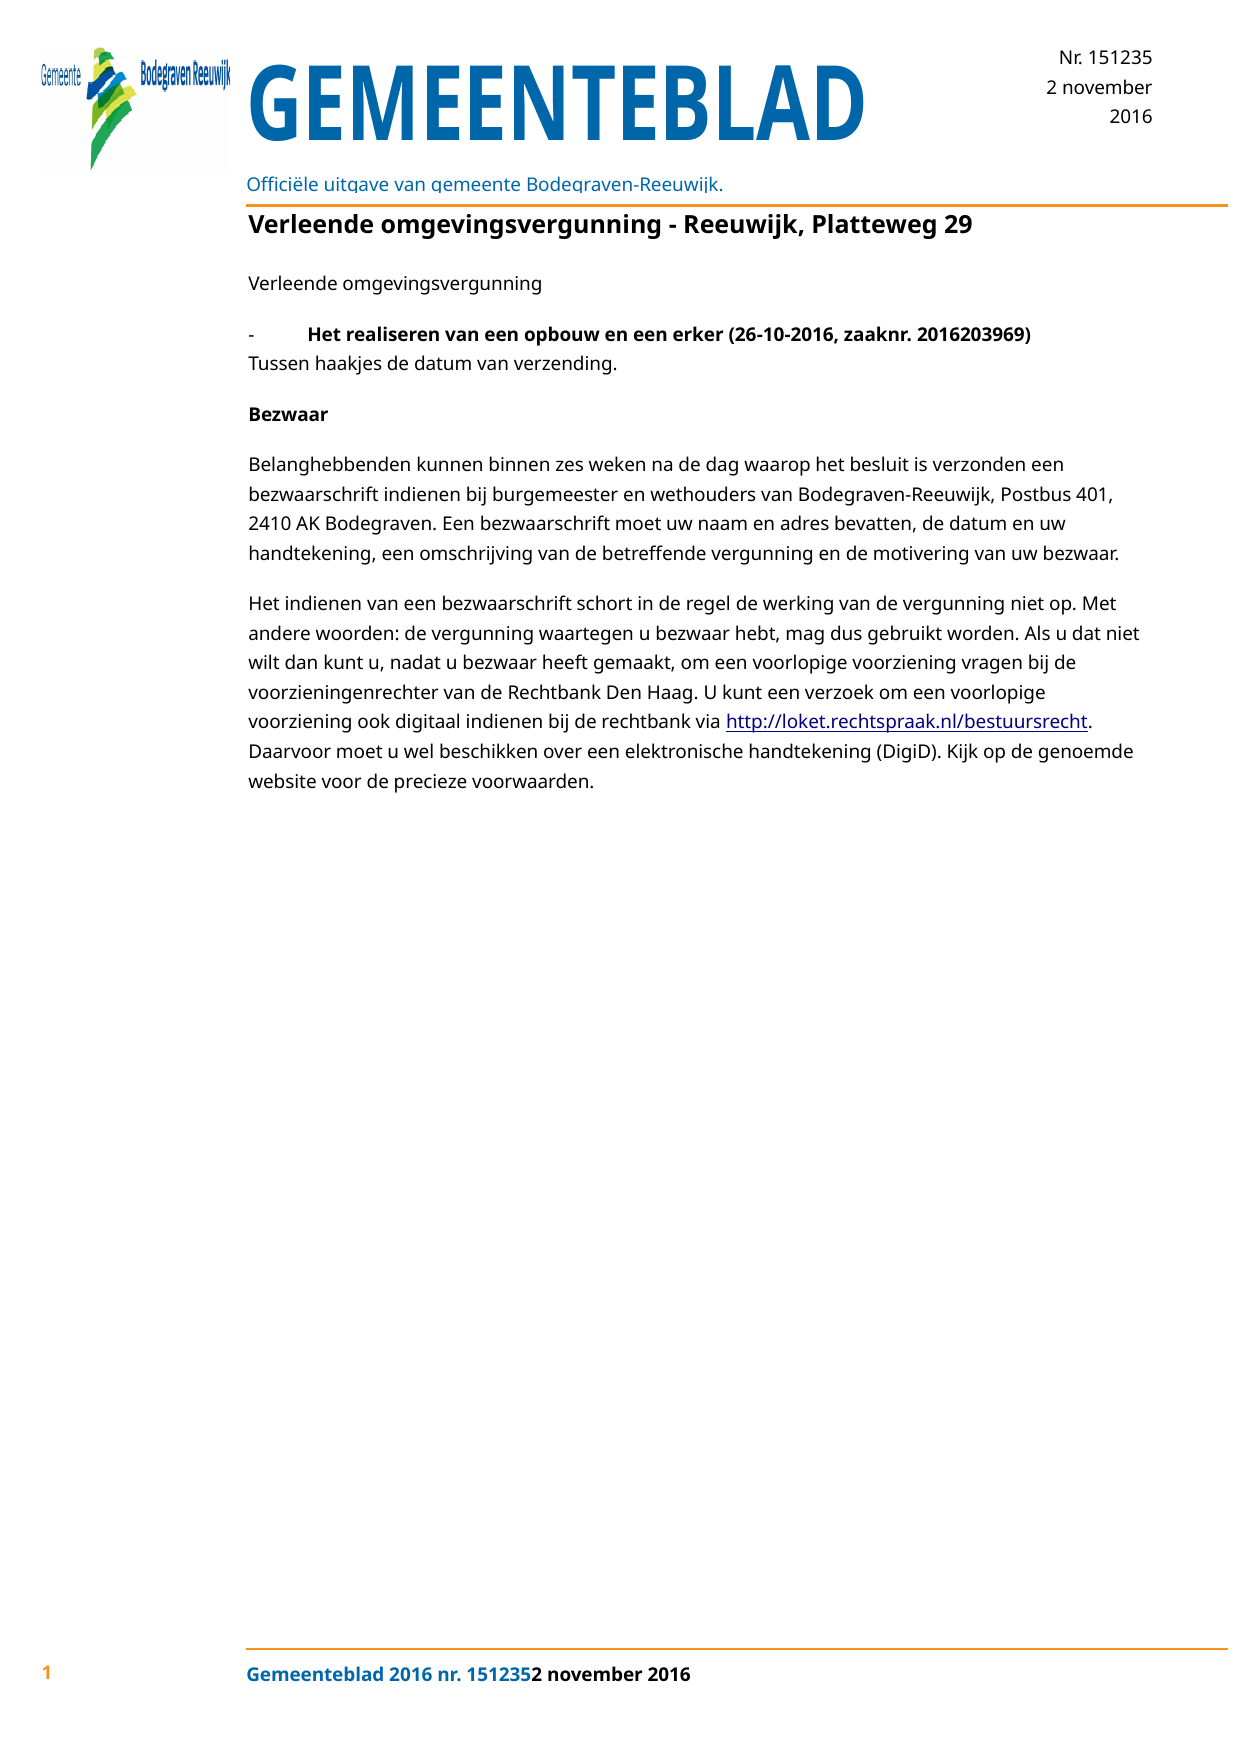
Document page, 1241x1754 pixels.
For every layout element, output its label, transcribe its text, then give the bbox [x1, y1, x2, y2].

text Verleende omgevingsvergunning - Reeuwijk, Platteweg 29 [248, 207, 1152, 241]
list Het realiseren van een opbouw en een erker (26‑10‑2016, zaaknr. 2016203969) [248, 321, 1152, 346]
text Tussen haakjes de datum van verzending. [248, 350, 1152, 376]
picture [41, 47, 231, 172]
text Belanghebbenden kunnen binnen zes weken na de dag waarop het besluit is verzonden een bezwaarschrift indienen bij burgemeester en wethouders van Bodegraven-Reeuwijk, Postbus 401, 2410 AK Bodegraven. Een bezwaarschrift moet uw naam en adres bevatten, de datum en uw handtekening, een omschrijving van de betreffende vergunning en de motivering van uw bezwaar. [248, 451, 1152, 566]
text Het indienen van een bezwaarschrift schort in de regel de werking van de vergunning niet op. Met andere woorden: de vergunning waartegen u bezwaar hebt, mag dus gebruikt worden. Als u dat niet wilt dan kunt u, nadat u bezwaar heeft gemaakt, om een voorlopige voorziening vragen bij de voorzieningenrechter van de Rechtbank Den Haag. U kunt een verzoek om een voorlopige voorziening ook digitaal indienen bij de rechtbank via http://loket.rechtspraak.nl/bestuursrecht. Daarvoor moet u wel beschikken over een elektronische handtekening (DigiD). Kijk op de genoemde website voor de precieze voorwaarden. [248, 590, 1152, 793]
text Verleende omgevingsvergunning [248, 270, 1152, 296]
text Bezwaar [248, 401, 1152, 426]
